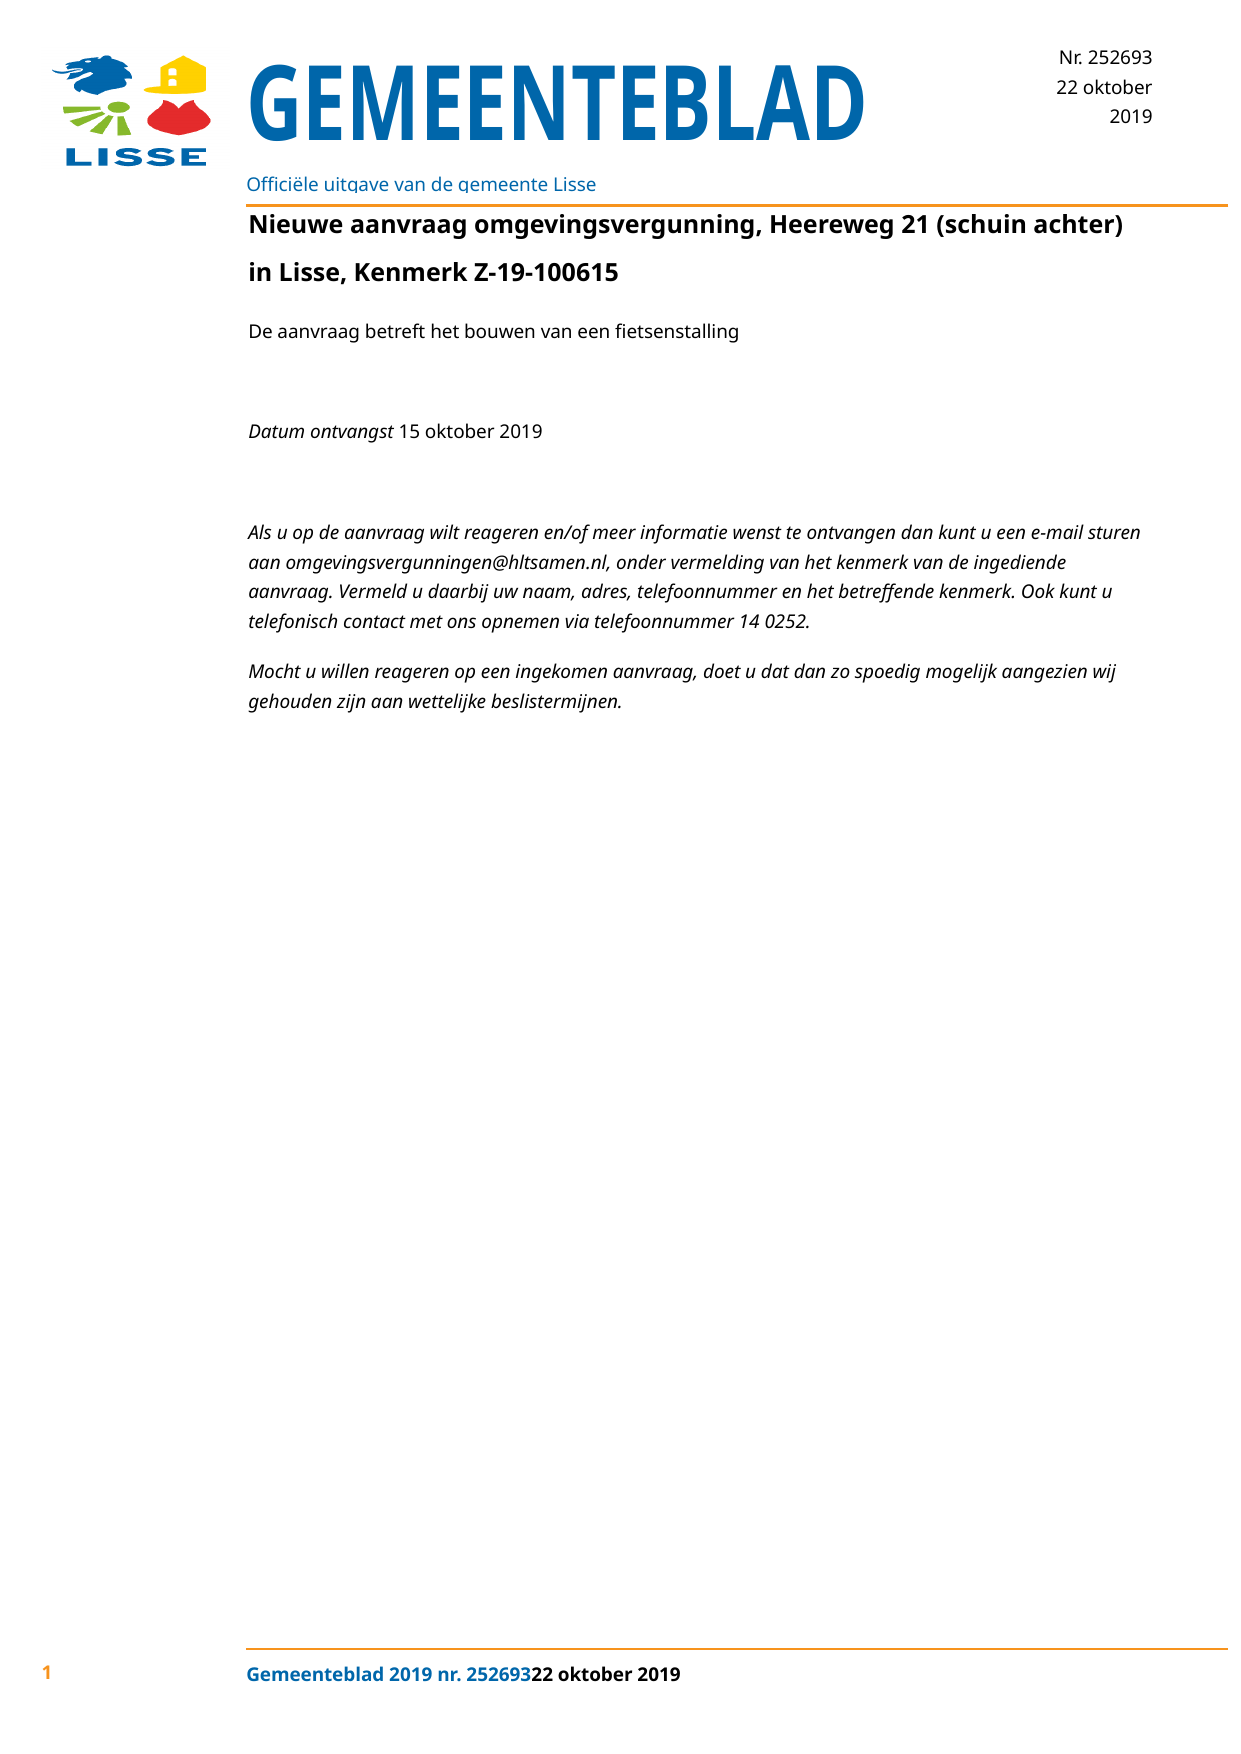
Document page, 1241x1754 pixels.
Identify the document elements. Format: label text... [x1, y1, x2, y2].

text Datum ontvangst 15 oktober 2019 [248, 419, 1152, 444]
text Mocht u willen reageren op een ingekomen aanvraag, doet u dat dan zo spoedig mogelijk aangezien wij gehouden zijn aan wettelijke beslistermijnen. [248, 659, 1152, 714]
text De aanvraag betreft het bouwen van een fietsenstalling [248, 318, 1152, 344]
text Nieuwe aanvraag omgevingsvergunning, Heereweg 21 (schuin achter) in Lisse, Kenmerk Z-19-100615 [248, 207, 1152, 288]
picture [41, 47, 231, 172]
text Als u op de aanvraag wilt reageren en/of meer informatie wenst te ontvangen dan kunt u een e-mail sturen aan omgevingsvergunningen@hltsamen.nl, onder vermelding van het kenmerk van de ingediende aanvraag. Vermeld u daarbij uw naam, adres, telefoonnummer en het betreffende kenmerk. Ook kunt u telefonisch contact met ons opnemen via telefoonnummer 14 0252. [248, 519, 1152, 634]
